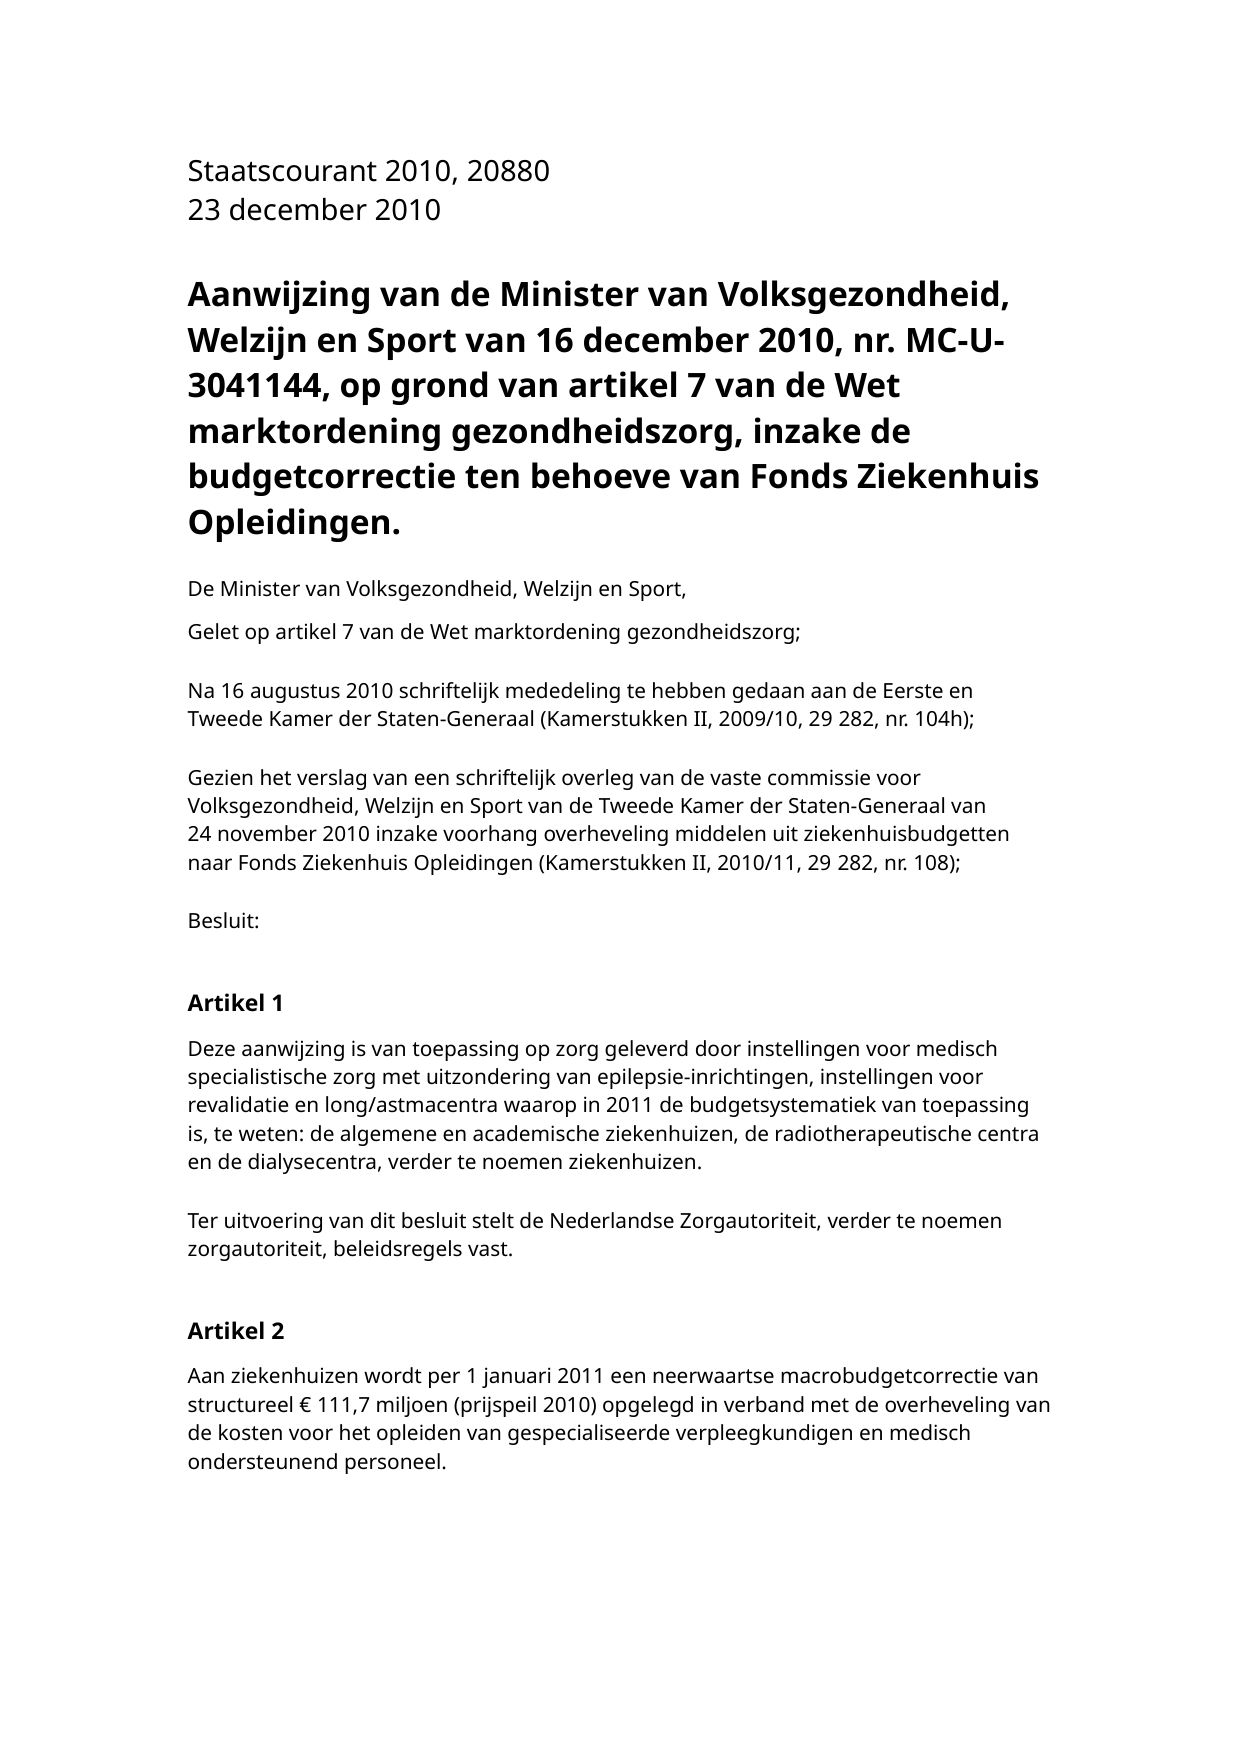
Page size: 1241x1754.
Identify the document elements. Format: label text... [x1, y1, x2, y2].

text Ter uitvoering van dit besluit stelt de Nederlandse Zorgautoriteit, verder te noemen zorgautoriteit, beleidsregels vast. [187, 1206, 1053, 1263]
text 23 december 2010 [187, 190, 1053, 229]
text Gezien het verslag van een schriftelijk overleg van de vaste commissie voor Volksgezondheid, Welzijn en Sport van de Tweede Kamer der Staten-Generaal van 24 november 2010 inzake voorhang overheveling middelen uit ziekenhuisbudgetten naar Fonds Ziekenhuis Opleidingen (Kamerstukken II, 2010/11, 29 282, nr. 108); [187, 763, 1053, 876]
text Na 16 augustus 2010 schriftelijk mededeling te hebben gedaan aan de Eerste en Tweede Kamer der Staten-Generaal (Kamerstukken II, 2009/10, 29 282, nr. 104h); [187, 676, 1053, 733]
text Besluit: [187, 906, 1053, 935]
subtitle Artikel 2 [187, 1315, 1053, 1346]
text Aan ziekenhuizen wordt per 1 januari 2011 een neerwaartse macrobudgetcorrectie van structureel € 111,7 miljoen (prijspeil 2010) opgelegd in verband met de overheveling van de kosten voor het opleiden van gespecialiseerde verpleegkundigen en medisch ondersteunend personeel. [187, 1361, 1053, 1475]
text De Minister van Volksgezondheid, Welzijn en Sport, [187, 574, 1053, 602]
text Deze aanwijzing is van toepassing op zorg geleverd door instellingen voor medisch specialistische zorg met uitzondering van epilepsie-inrichtingen, instellingen voor revalidatie en long/astmacentra waarop in 2011 de budgetsystematiek van toepassing is, te weten: de algemene en academische ziekenhuizen, de radiotherapeutische centra en de dialysecentra, verder te noemen ziekenhuizen. [187, 1034, 1053, 1176]
text Gelet op artikel 7 van de Wet marktordening gezondheidszorg; [187, 617, 1053, 646]
subtitle Aanwijzing van de Minister van Volksgezondheid, Welzijn en Sport van 16 december 2010, nr. MC-U-3041144, op grond van artikel 7 van de Wet marktordening gezondheidszorg, inzake de budgetcorrectie ten behoeve van Fonds Ziekenhuis Opleidingen. [187, 271, 1053, 544]
text Staatscourant 2010, 20880 [187, 150, 1053, 190]
subtitle Artikel 1 [187, 987, 1053, 1019]
